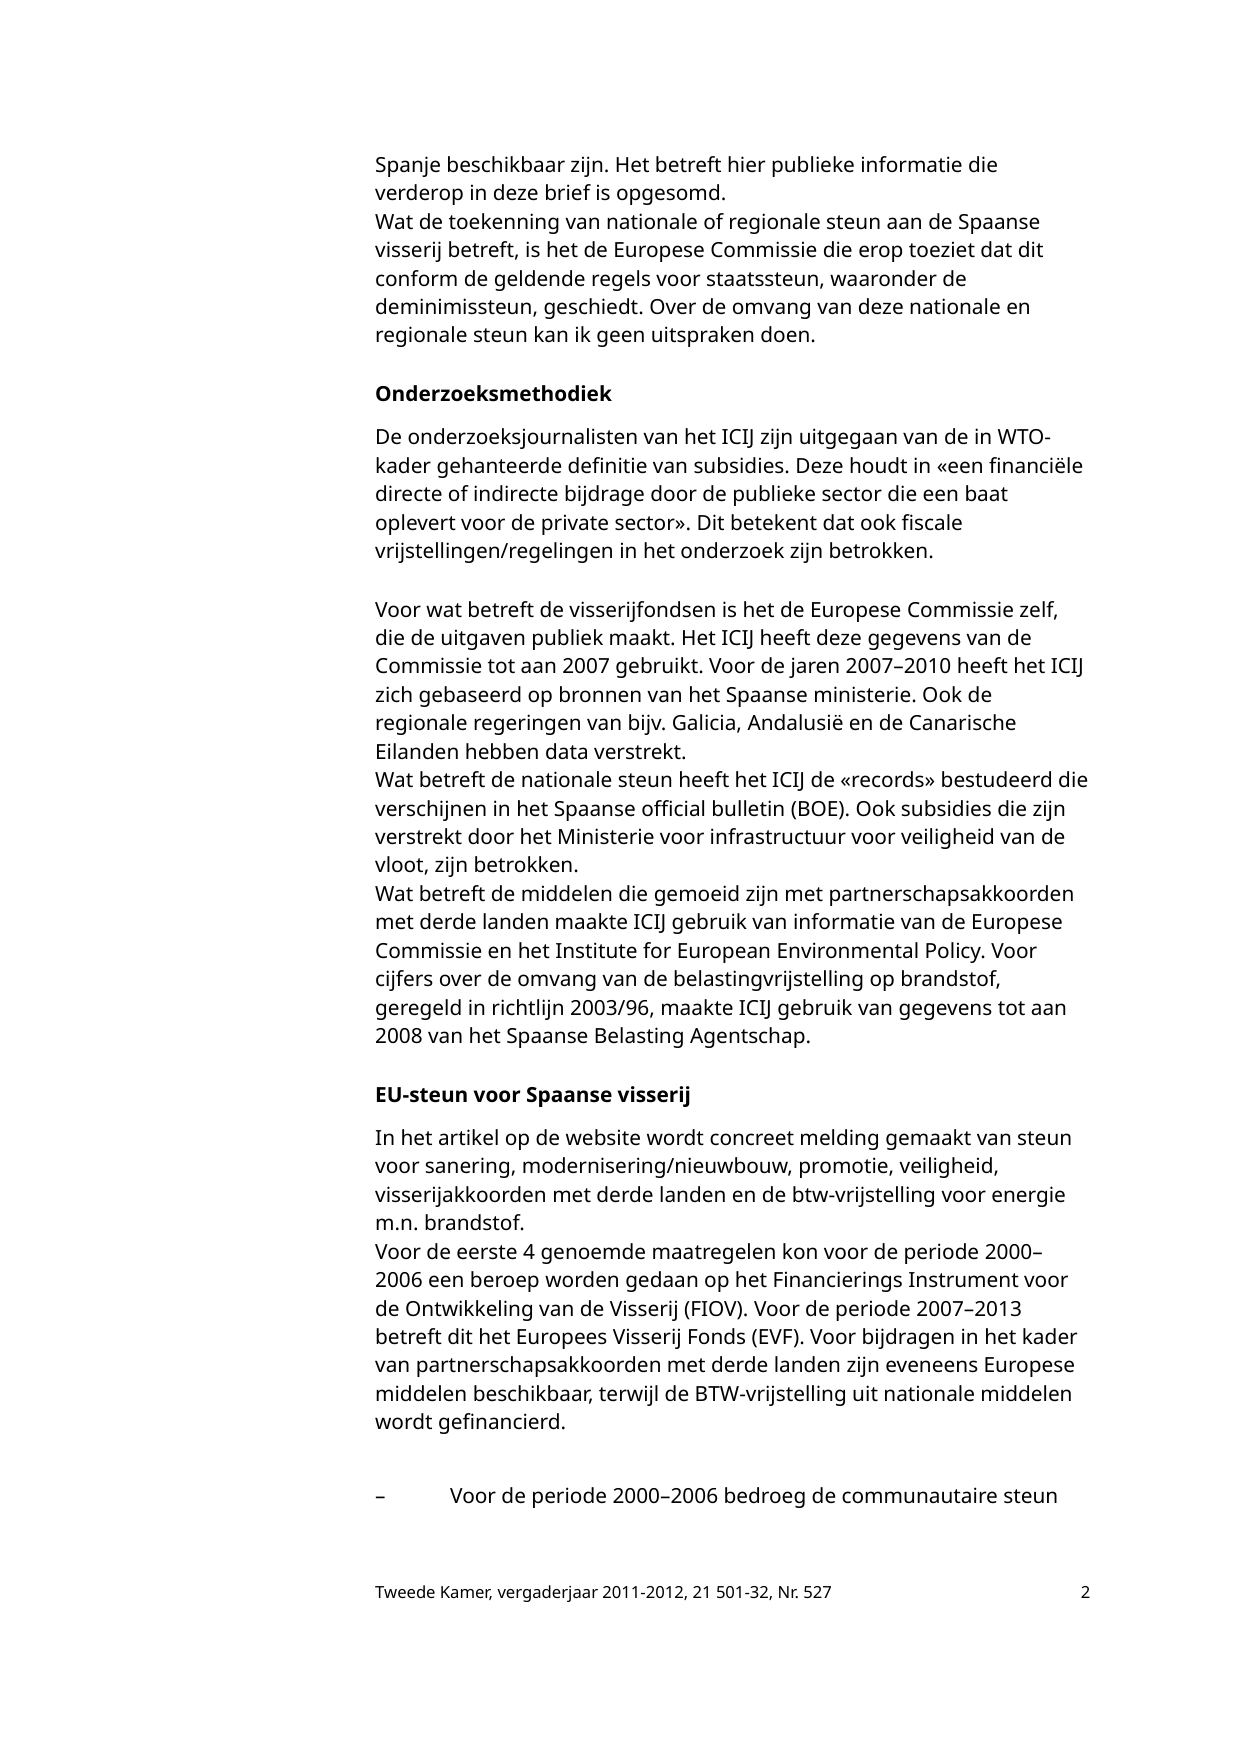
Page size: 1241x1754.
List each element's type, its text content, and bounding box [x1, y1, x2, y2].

text Spanje beschikbaar zijn. Het betreft hier publieke informatie die verderop in deze brief is opgesomd. [375, 150, 1090, 207]
list Voor de periode 2000–2006 bedroeg de communautaire steun [375, 1481, 1090, 1509]
text Onderzoeksmethodiek [375, 379, 1090, 407]
text Wat de toekenning van nationale of regionale steun aan de Spaanse visserij betreft, is het de Europese Commissie die erop toeziet dat dit conform de geldende regels voor staatssteun, waaronder de deminimissteun, geschiedt. Over de omvang van deze nationale en regionale steun kan ik geen uitspraken doen. [375, 207, 1090, 349]
text In het artikel op de website wordt concreet melding gemaakt van steun voor sanering, modernisering/nieuwbouw, promotie, veiligheid, visserijakkoorden met derde landen en de btw-vrijstelling voor energie m.n. brandstof. [375, 1123, 1090, 1237]
text Wat betreft de middelen die gemoeid zijn met partnerschapsakkoorden met derde landen maakte ICIJ gebruik van informatie van de Europese Commissie en het Institute for European Environmental Policy. Voor cijfers over de omvang van de belastingvrijstelling op brandstof, geregeld in richtlijn 2003/96, maakte ICIJ gebruik van gegevens tot aan 2008 van het Spaanse Belasting Agentschap. [375, 879, 1090, 1050]
text EU-steun voor Spaanse visserij [375, 1080, 1090, 1108]
text Voor de eerste 4 genoemde maatregelen kon voor de periode 2000–2006 een beroep worden gedaan op het Financierings Instrument voor de Ontwikkeling van de Visserij (FIOV). Voor de periode 2007–2013 betreft dit het Europees Visserij Fonds (EVF). Voor bijdragen in het kader van partnerschapsakkoorden met derde landen zijn eveneens Europese middelen beschikbaar, terwijl de BTW-vrijstelling uit nationale middelen wordt gefinancierd. [375, 1237, 1090, 1436]
text Voor wat betreft de visserijfondsen is het de Europese Commissie zelf, die de uitgaven publiek maakt. Het ICIJ heeft deze gegevens van de Commissie tot aan 2007 gebruikt. Voor de jaren 2007–2010 heeft het ICIJ zich gebaseerd op bronnen van het Spaanse ministerie. Ook de regionale regeringen van bijv. Galicia, Andalusië en de Canarische Eilanden hebben data verstrekt. [375, 595, 1090, 765]
text De onderzoeksjournalisten van het ICIJ zijn uitgegaan van de in WTO- kader gehanteerde definitie van subsidies. Deze houdt in «een financiële directe of indirecte bijdrage door de publieke sector die een baat oplevert voor de private sector». Dit betekent dat ook fiscale vrijstellingen/regelingen in het onderzoek zijn betrokken. [375, 422, 1090, 565]
text Wat betreft de nationale steun heeft het ICIJ de «records» bestudeerd die verschijnen in het Spaanse official bulletin (BOE). Ook subsidies die zijn verstrekt door het Ministerie voor infrastructuur voor veiligheid van de vloot, zijn betrokken. [375, 765, 1090, 879]
